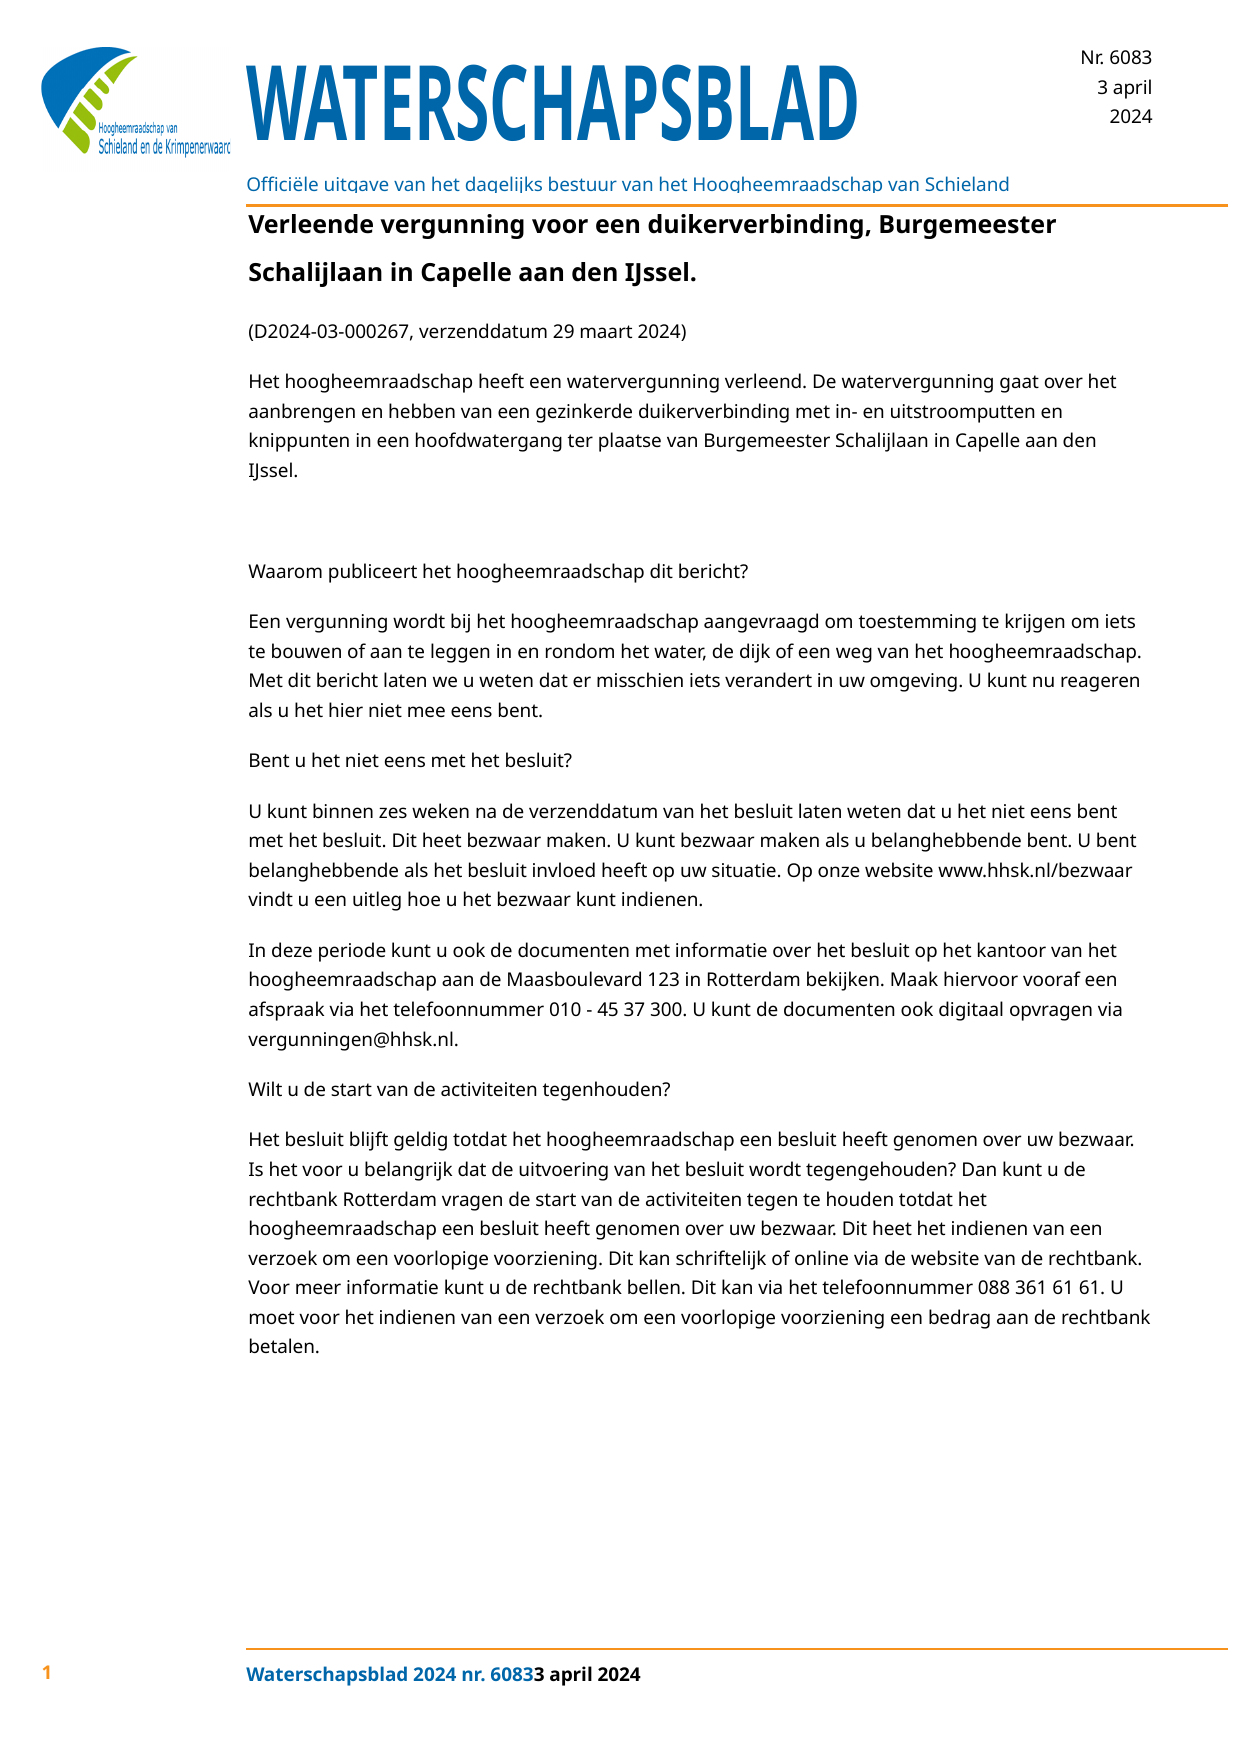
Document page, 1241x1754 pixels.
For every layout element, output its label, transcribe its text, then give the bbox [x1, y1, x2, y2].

text Bent u het niet eens met het besluit? [248, 747, 1152, 773]
text Verleende vergunning voor een duikerverbinding, Burgemeester Schalijlaan in Capelle aan den IJssel. [248, 207, 1152, 288]
text Het besluit blijft geldig totdat het hoogheemraadschap een besluit heeft genomen over uw bezwaar. Is het voor u belangrijk dat de uitvoering van het besluit wordt tegengehouden? Dan kunt u de rechtbank Rotterdam vragen de start van de activiteiten tegen te houden totdat het hoogheemraadschap een besluit heeft genomen over uw bezwaar. Dit heet het indienen van een verzoek om een voorlopige voorziening. Dit kan schriftelijk of online via de website van de rechtbank. Voor meer informatie kunt u de rechtbank bellen. Dit kan via het telefoonnummer 088 361 61 61. U moet voor het indienen van een verzoek om een voorlopige voorziening een bedrag aan de rechtbank betalen. [248, 1127, 1152, 1359]
text U kunt binnen zes weken na de verzenddatum van het besluit laten weten dat u het niet eens bent met het besluit. Dit heet bezwaar maken. U kunt bezwaar maken als u belanghebbende bent. U bent belanghebbende als het besluit invloed heeft op uw situatie. Op onze website www.hhsk.nl/bezwaar vindt u een uitleg hoe u het bezwaar kunt indienen. [248, 798, 1152, 912]
text Wilt u de start van de activiteiten tegenhouden? [248, 1076, 1152, 1102]
text Een vergunning wordt bij het hoogheemraadschap aangevraagd om toestemming te krijgen om iets te bouwen of aan te leggen in en rondom het water, de dijk of een weg van het hoogheemraadschap. Met dit bericht laten we u weten dat er misschien iets verandert in uw omgeving. U kunt nu reageren als u het hier niet mee eens bent. [248, 608, 1152, 723]
text (D2024-03-000267, verzenddatum 29 maart 2024) [248, 318, 1152, 344]
text In deze periode kunt u ook de documenten met informatie over het besluit op het kantoor van het hoogheemraadschap aan de Maasboulevard 123 in Rotterdam bekijken. Maak hiervoor vooraf een afspraak via het telefoonnummer 010 - 45 37 300. U kunt de documenten ook digitaal opvragen via vergunningen@hhsk.nl. [248, 937, 1152, 1052]
text Waarom publiceert het hoogheemraadschap dit bericht? [248, 558, 1152, 584]
picture [41, 47, 231, 172]
text Het hoogheemraadschap heeft een watervergunning verleend. De watervergunning gaat over het aanbrengen en hebben van een gezinkerde duikerverbinding met in- en uitstroomputten en knippunten in een hoofdwatergang ter plaatse van Burgemeester Schalijlaan in Capelle aan den IJssel. [248, 368, 1152, 483]
